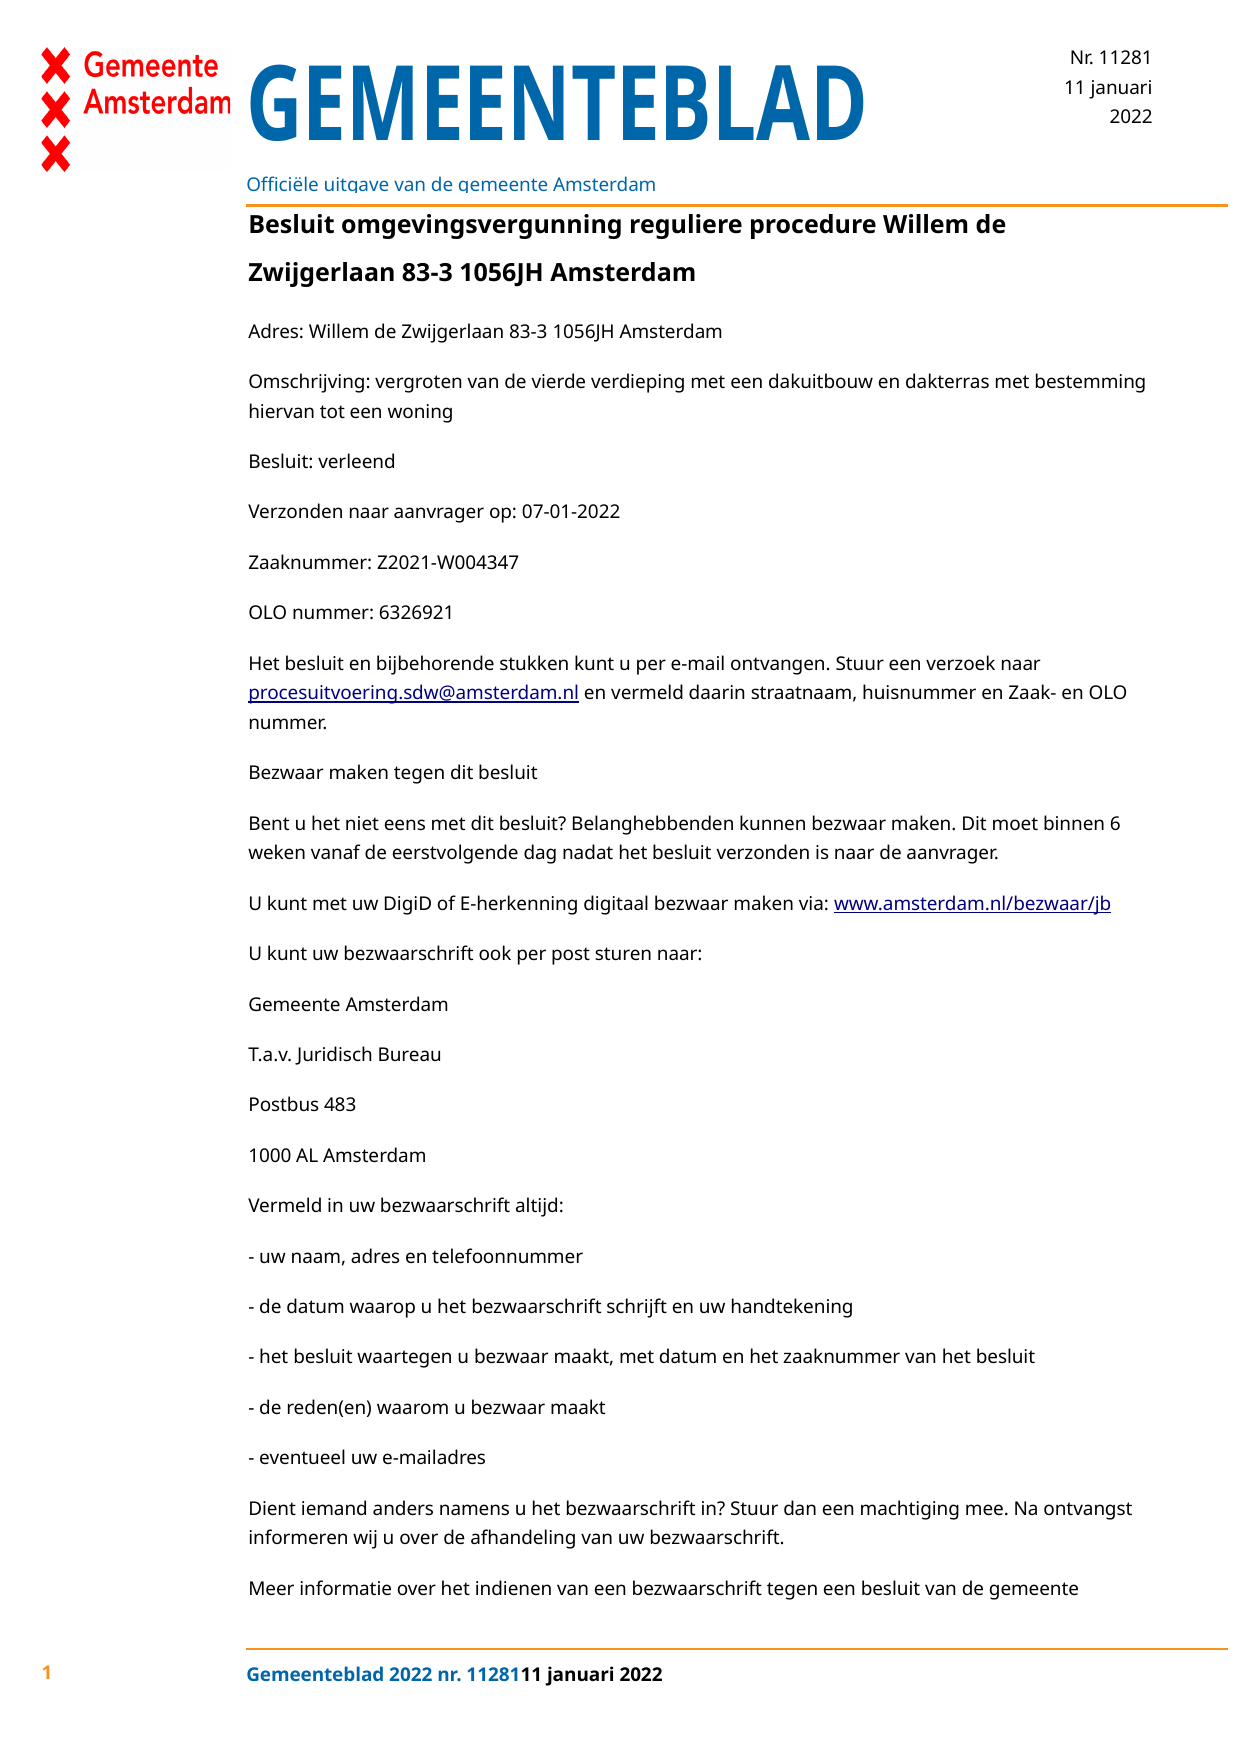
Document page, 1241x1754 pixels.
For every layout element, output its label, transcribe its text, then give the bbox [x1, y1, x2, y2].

text - het besluit waartegen u bezwaar maakt, met datum en het zaaknummer van het besluit [248, 1344, 1152, 1369]
text - eventueel uw e-mailadres [248, 1444, 1152, 1470]
text Besluit omgevingsvergunning reguliere procedure Willem de Zwijgerlaan 83-3 1056JH Amsterdam [248, 207, 1152, 288]
text Gemeente Amsterdam [248, 991, 1152, 1017]
text - de datum waarop u het bezwaarschrift schrijft en uw handtekening [248, 1293, 1152, 1319]
text Het besluit en bijbehorende stukken kunt u per e-mail ontvangen. Stuur een verzoek naar procesuitvoering.sdw@amsterdam.nl en vermeld daarin straatnaam, huisnummer en Zaak- en OLO nummer. [248, 650, 1152, 735]
text Verzonden naar aanvrager op: 07-01-2022 [248, 499, 1152, 524]
picture [41, 47, 231, 172]
text Bezwaar maken tegen dit besluit [248, 759, 1152, 785]
text - uw naam, adres en telefoonnummer [248, 1243, 1152, 1269]
text U kunt uw bezwaarschrift ook per post sturen naar: [248, 940, 1152, 966]
text Besluit: verleend [248, 448, 1152, 474]
text Dient iemand anders namens u het bezwaarschrift in? Stuur dan een machtiging mee. Na ontvangst informeren wij u over de afhandeling van uw bezwaarschrift. [248, 1495, 1152, 1550]
text T.a.v. Juridisch Bureau [248, 1041, 1152, 1067]
text Zaaknummer: Z2021-W004347 [248, 549, 1152, 575]
text 1000 AL Amsterdam [248, 1142, 1152, 1168]
text Bent u het niet eens met dit besluit? Belanghebbenden kunnen bezwaar maken. Dit moet binnen 6 weken vanaf de eerstvolgende dag nadat het besluit verzonden is naar de aanvrager. [248, 810, 1152, 865]
text - de reden(en) waarom u bezwaar maakt [248, 1394, 1152, 1420]
text Adres: Willem de Zwijgerlaan 83-3 1056JH Amsterdam [248, 318, 1152, 344]
text Vermeld in uw bezwaarschrift altijd: [248, 1192, 1152, 1218]
text U kunt met uw DigiD of E-herkenning digitaal bezwaar maken via: www.amsterdam.nl/bezwaar/jb [248, 890, 1152, 916]
text OLO nummer: 6326921 [248, 599, 1152, 625]
text Postbus 483 [248, 1092, 1152, 1117]
text Meer informatie over het indienen van een bezwaarschrift tegen een besluit van de gemeente [248, 1575, 1152, 1601]
text Omschrijving: vergroten van de vierde verdieping met een dakuitbouw en dakterras met bestemming hiervan tot een woning [248, 368, 1152, 424]
